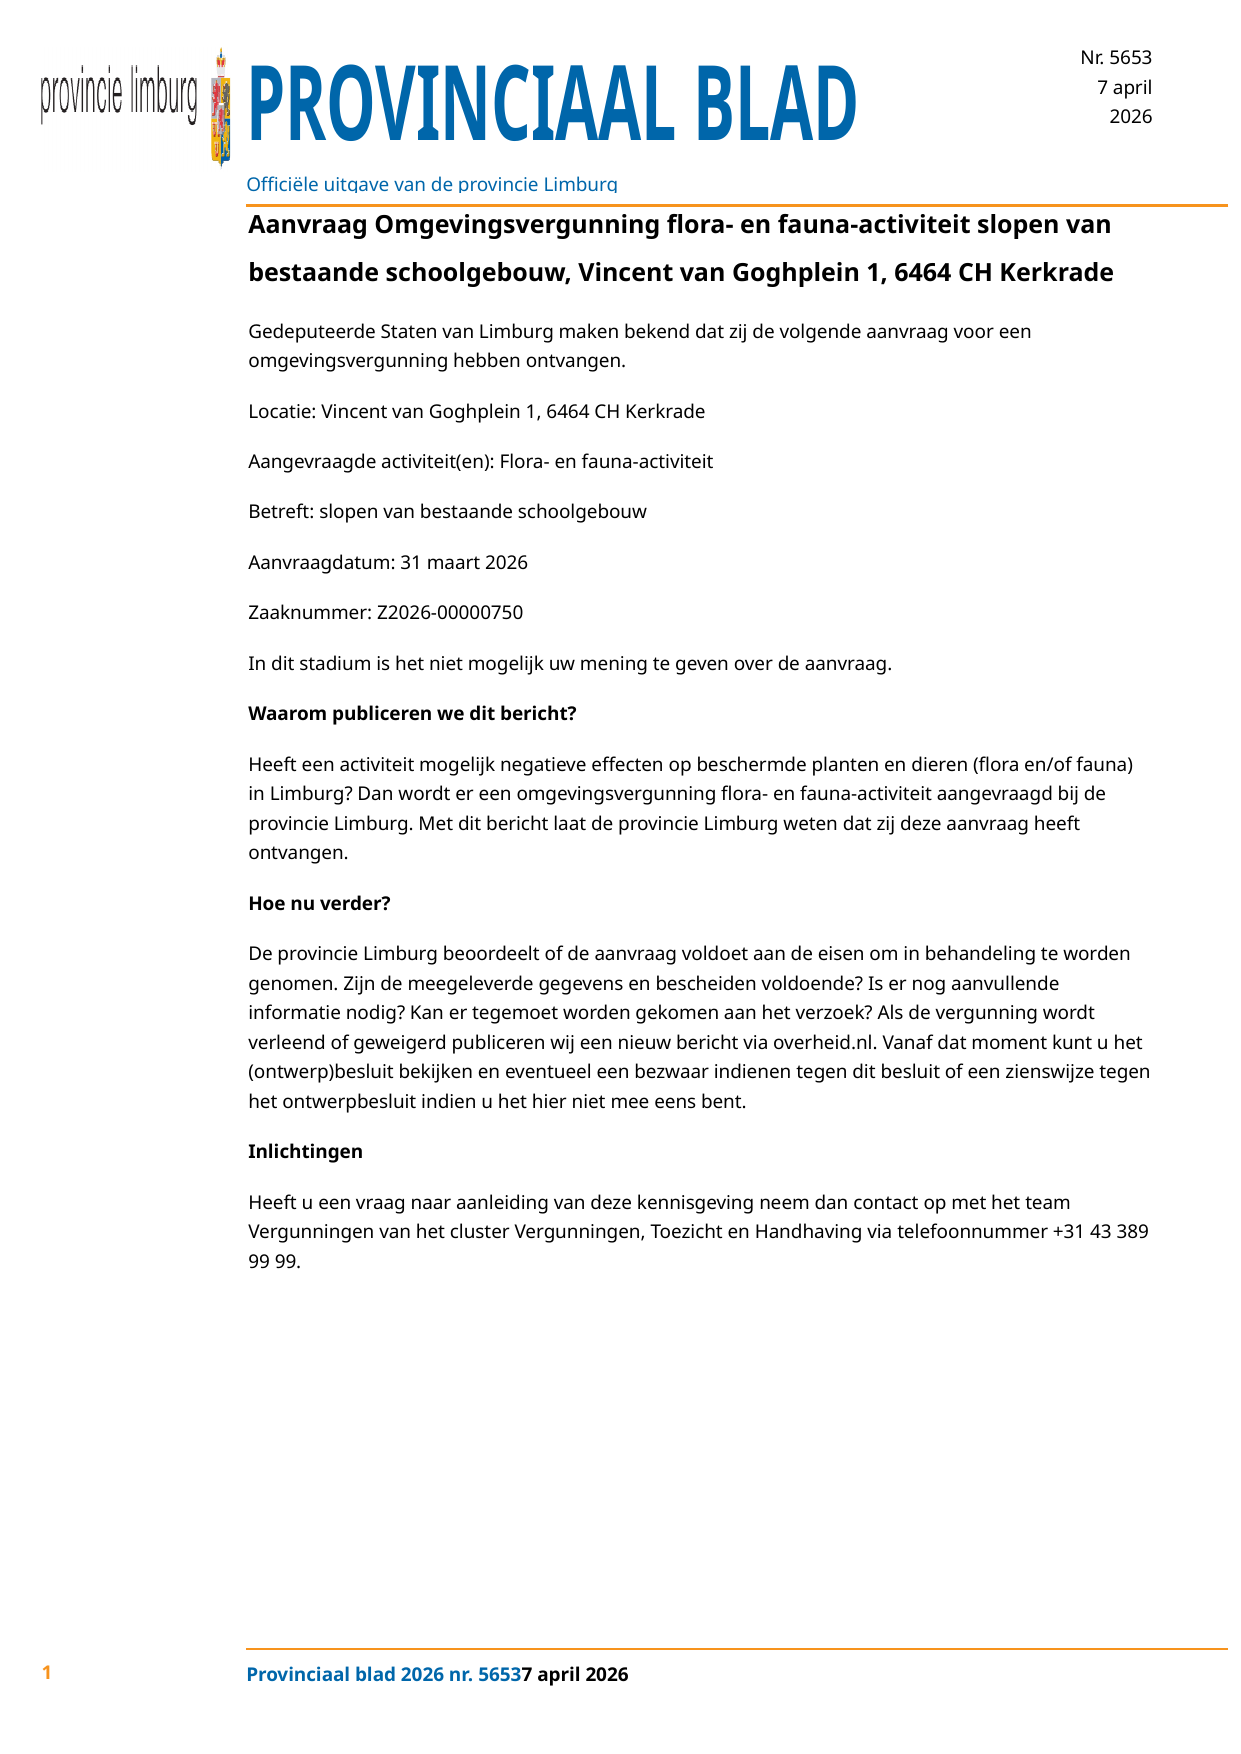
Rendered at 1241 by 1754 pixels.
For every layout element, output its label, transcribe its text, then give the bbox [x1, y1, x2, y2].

text Aangevraagde activiteit(en): Flora- en fauna-activiteit [248, 448, 1152, 474]
text Hoe nu verder? [248, 890, 1152, 916]
text De provincie Limburg beoordeelt of de aanvraag voldoet aan de eisen om in behandeling te worden genomen. Zijn de meegeleverde gegevens en bescheiden voldoende? Is er nog aanvullende informatie nodig? Kan er tegemoet worden gekomen aan het verzoek? Als de vergunning wordt verleend of geweigerd publiceren wij een nieuw bericht via overheid.nl. Vanaf dat moment kunt u het (ontwerp)besluit bekijken en eventueel een bezwaar indienen tegen dit besluit of een zienswijze tegen het ontwerpbesluit indien u het hier niet mee eens bent. [248, 940, 1152, 1114]
picture [41, 47, 231, 172]
text Heeft u een vraag naar aanleiding van deze kennisgeving neem dan contact op met het team Vergunningen van het cluster Vergunningen, Toezicht en Handhaving via telefoonnummer +31 43 389 99 99. [248, 1189, 1152, 1274]
text Heeft een activiteit mogelijk negatieve effecten op beschermde planten en dieren (flora en/of fauna) in Limburg? Dan wordt er een omgevingsvergunning flora- en fauna-activiteit aangevraagd bij de provincie Limburg. Met dit bericht laat de provincie Limburg weten dat zij deze aanvraag heeft ontvangen. [248, 751, 1152, 865]
text Betreft: slopen van bestaande schoolgebouw [248, 499, 1152, 524]
text Aanvraag Omgevingsvergunning flora- en fauna-activiteit slopen van bestaande schoolgebouw, Vincent van Goghplein 1, 6464 CH Kerkrade [248, 207, 1152, 288]
text Aanvraagdatum: 31 maart 2026 [248, 549, 1152, 575]
text Waarom publiceren we dit bericht? [248, 700, 1152, 726]
text Zaaknummer: Z2026-00000750 [248, 599, 1152, 625]
text Inlichtingen [248, 1139, 1152, 1164]
text Locatie: Vincent van Goghplein 1, 6464 CH Kerkrade [248, 398, 1152, 424]
text Gedeputeerde Staten van Limburg maken bekend dat zij de volgende aanvraag voor een omgevingsvergunning hebben ontvangen. [248, 318, 1152, 373]
text In dit stadium is het niet mogelijk uw mening te geven over de aanvraag. [248, 650, 1152, 676]
